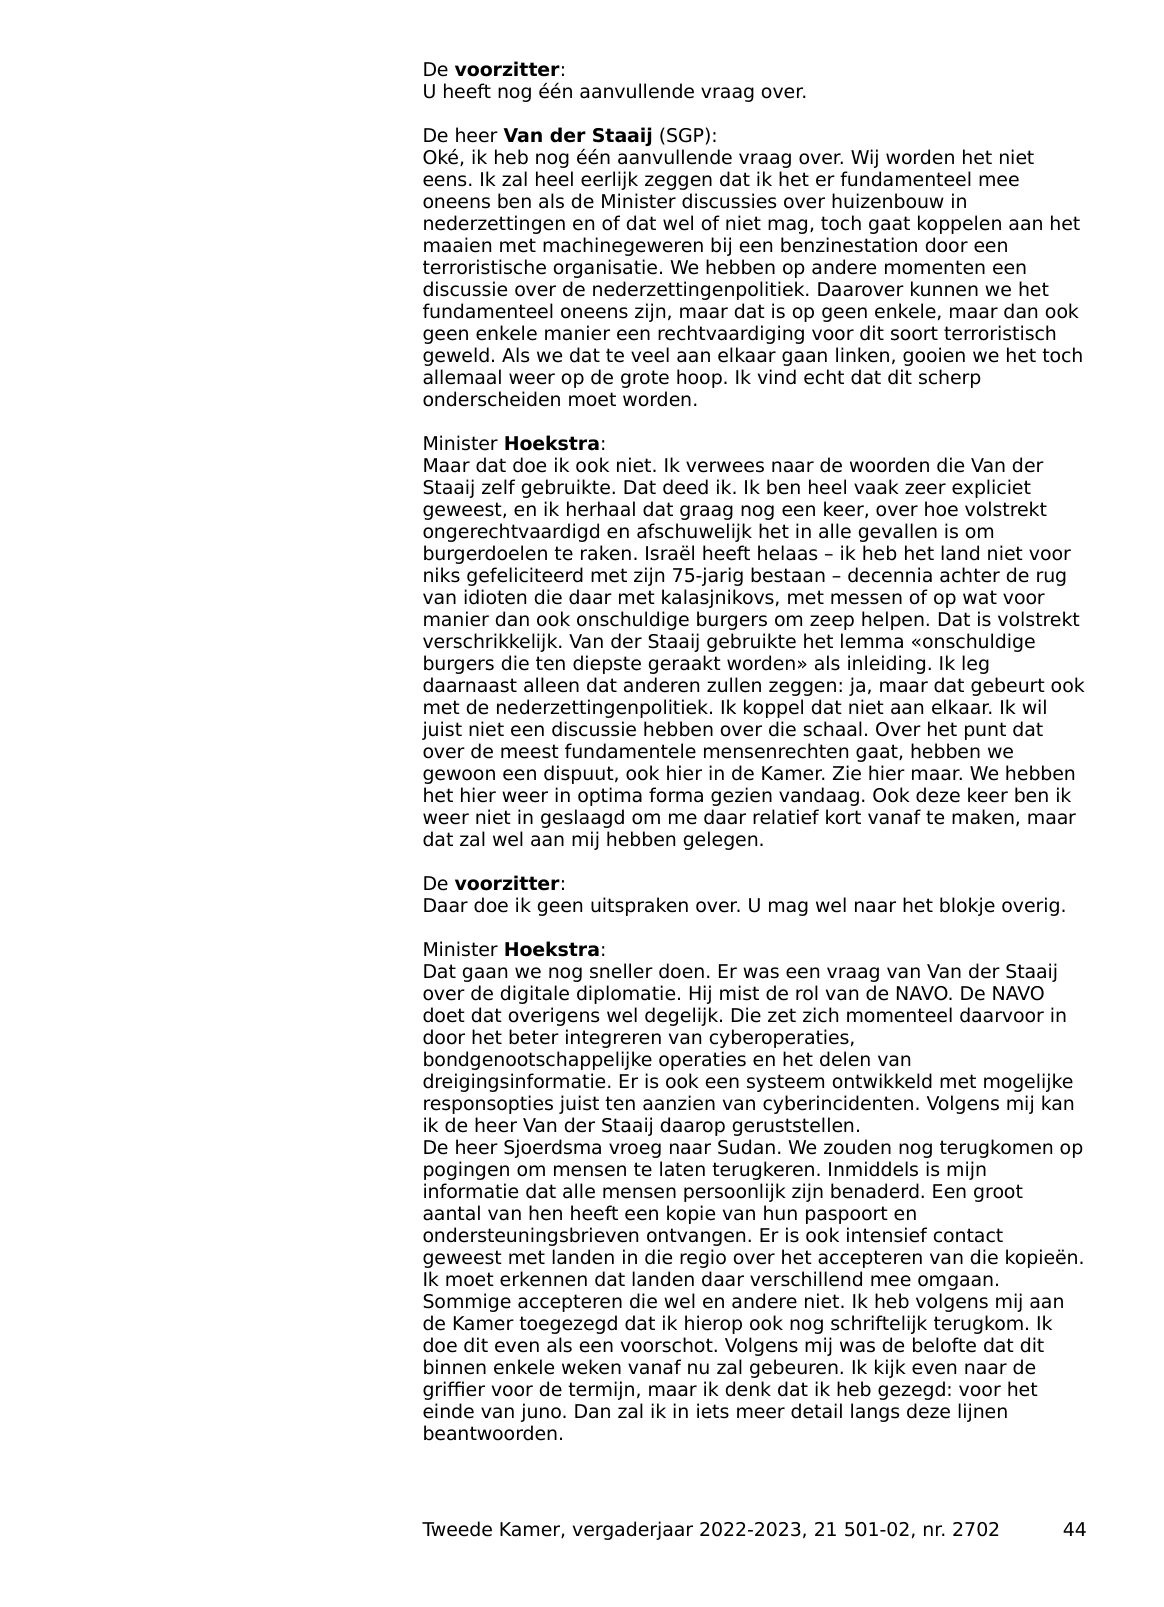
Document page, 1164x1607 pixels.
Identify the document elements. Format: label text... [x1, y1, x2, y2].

text Minister Hoekstra: [422, 433, 1087, 455]
text U heeft nog één aanvullende vraag over. [422, 81, 1087, 103]
text Oké, ik heb nog één aanvullende vraag over. Wij worden het niet eens. Ik zal heel eerlijk zeggen dat ik het er fundamenteel mee oneens ben als de Minister discussies over huizenbouw in nederzettingen en of dat wel of niet mag, toch gaat koppelen aan het maaien met machinegeweren bij een benzinestation door een terroristische organisatie. We hebben op andere momenten een discussie over de nederzettingenpolitiek. Daarover kunnen we het fundamenteel oneens zijn, maar dat is op geen enkele, maar dan ook geen enkele manier een rechtvaardiging voor dit soort terroristisch geweld. Als we dat te veel aan elkaar gaan linken, gooien we het toch allemaal weer op de grote hoop. Ik vind echt dat dit scherp onderscheiden moet worden. [422, 147, 1087, 411]
text De heer Van der Staaij (SGP): [422, 125, 1087, 147]
text De voorzitter: [422, 873, 1087, 895]
text De voorzitter: [422, 59, 1087, 81]
text Daar doe ik geen uitspraken over. U mag wel naar het blokje overig. [422, 895, 1087, 917]
text Maar dat doe ik ook niet. Ik verwees naar de woorden die Van der Staaij zelf gebruikte. Dat deed ik. Ik ben heel vaak zeer expliciet geweest, en ik herhaal dat graag nog een keer, over hoe volstrekt ongerechtvaardigd en afschuwelijk het in alle gevallen is om burgerdoelen te raken. Israël heeft helaas – ik heb het land niet voor niks gefeliciteerd met zijn 75-jarig bestaan – decennia achter de rug van idioten die daar met kalasjnikovs, met messen of op wat voor manier dan ook onschuldige burgers om zeep helpen. Dat is volstrekt verschrikkelijk. Van der Staaij gebruikte het lemma «onschuldige burgers die ten diepste geraakt worden» als inleiding. Ik leg daarnaast alleen dat anderen zullen zeggen: ja, maar dat gebeurt ook met de nederzettingenpolitiek. Ik koppel dat niet aan elkaar. Ik wil juist niet een discussie hebben over die schaal. Over het punt dat over de meest fundamentele mensenrechten gaat, hebben we gewoon een dispuut, ook hier in de Kamer. Zie hier maar. We hebben het hier weer in optima forma gezien vandaag. Ook deze keer ben ik weer niet in geslaagd om me daar relatief kort vanaf te maken, maar dat zal wel aan mij hebben gelegen. [422, 455, 1087, 851]
text Minister Hoekstra: [422, 939, 1087, 961]
text De heer Sjoerdsma vroeg naar Sudan. We zouden nog terugkomen op pogingen om mensen te laten terugkeren. Inmiddels is mijn informatie dat alle mensen persoonlijk zijn benaderd. Een groot aantal van hen heeft een kopie van hun paspoort en ondersteuningsbrieven ontvangen. Er is ook intensief contact geweest met landen in die regio over het accepteren van die kopieën. Ik moet erkennen dat landen daar verschillend mee omgaan. Sommige accepteren die wel en andere niet. Ik heb volgens mij aan de Kamer toegezegd dat ik hierop ook nog schriftelijk terugkom. Ik doe dit even als een voorschot. Volgens mij was de belofte dat dit binnen enkele weken vanaf nu zal gebeuren. Ik kijk even naar de griffier voor de termijn, maar ik denk dat ik heb gezegd: voor het einde van juno. Dan zal ik in iets meer detail langs deze lijnen beantwoorden. [422, 1137, 1087, 1444]
text Dat gaan we nog sneller doen. Er was een vraag van Van der Staaij over de digitale diplomatie. Hij mist de rol van de NAVO. De NAVO doet dat overigens wel degelijk. Die zet zich momenteel daarvoor in door het beter integreren van cyberoperaties, bondgenootschappelijke operaties en het delen van dreigingsinformatie. Er is ook een systeem ontwikkeld met mogelijke responsopties juist ten aanzien van cyberincidenten. Volgens mij kan ik de heer Van der Staaij daarop geruststellen. [422, 961, 1087, 1137]
